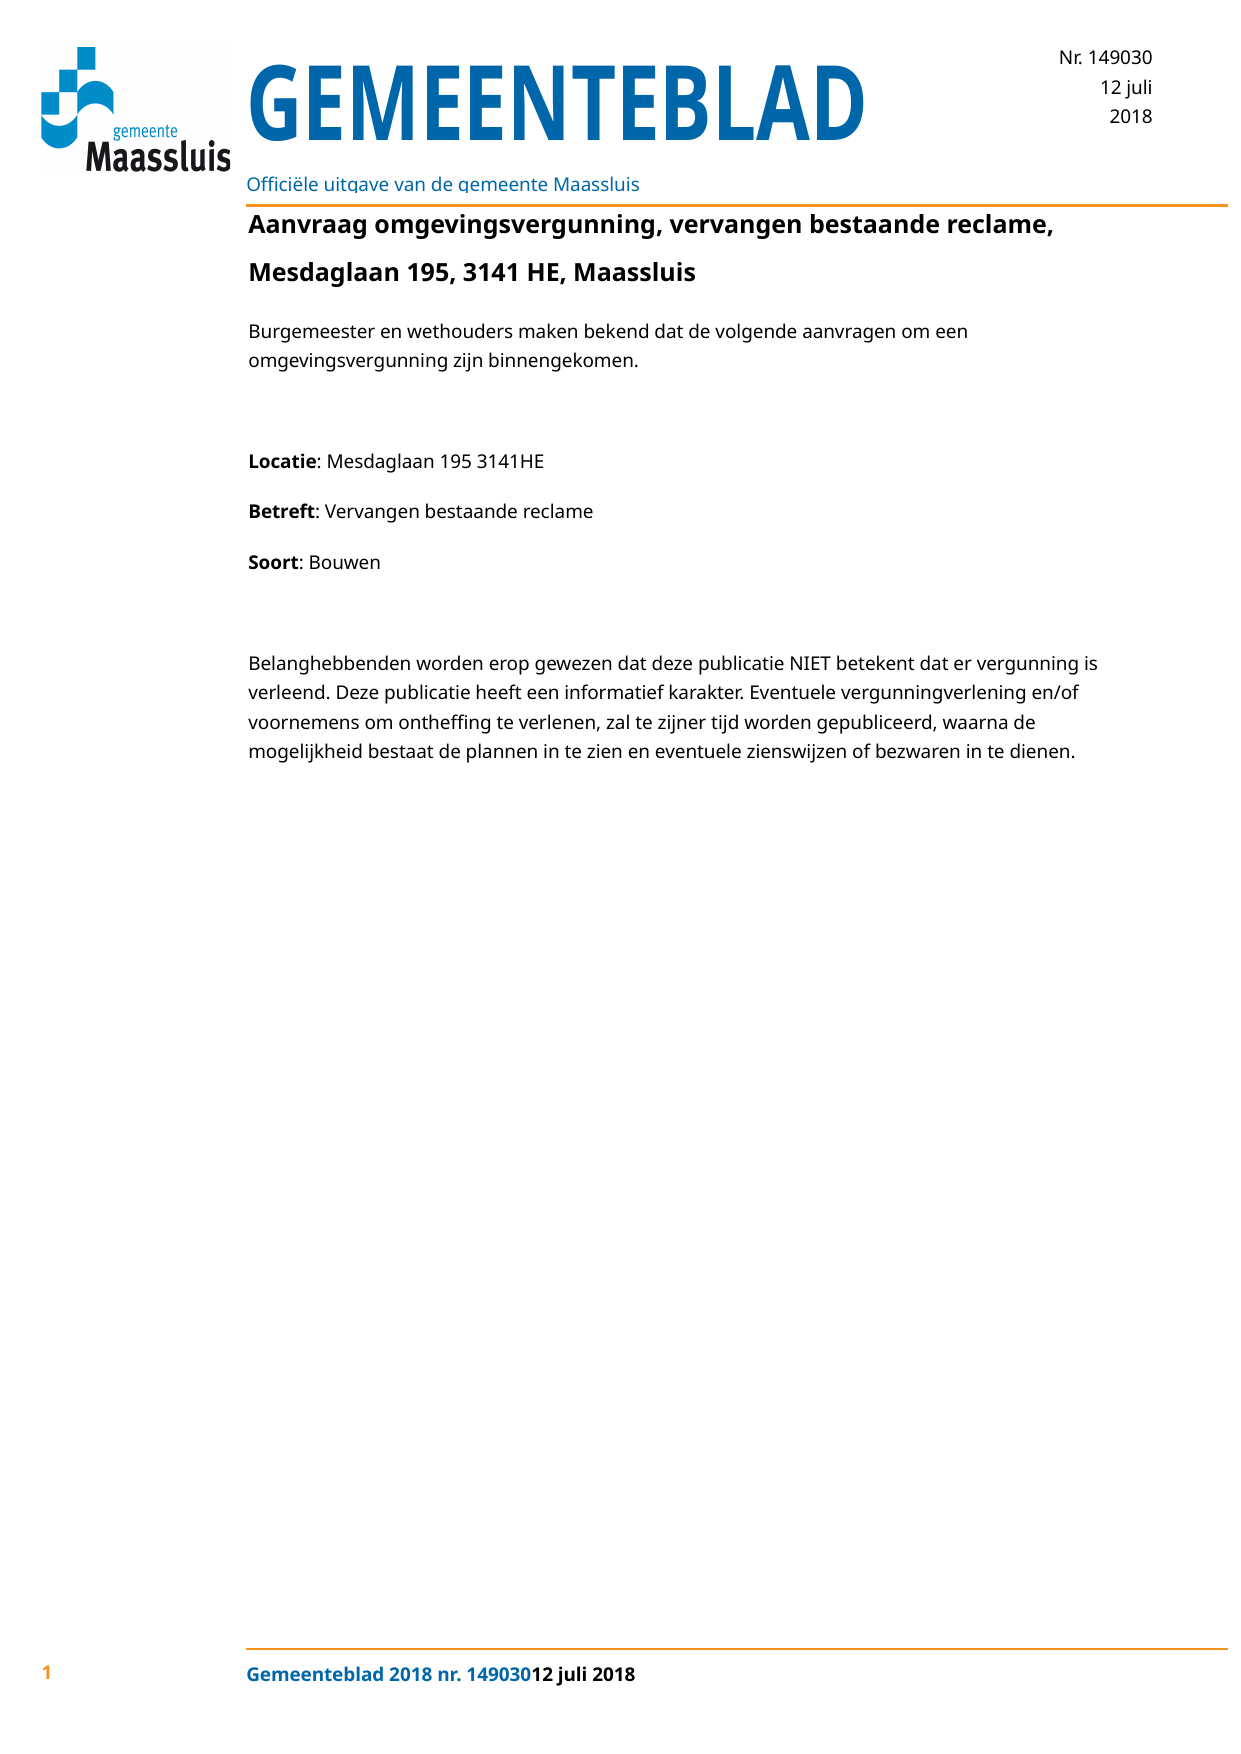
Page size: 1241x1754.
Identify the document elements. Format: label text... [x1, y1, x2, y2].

text Locatie: Mesdaglaan 195 3141HE [248, 448, 1152, 474]
text Belanghebbenden worden erop gewezen dat deze publicatie NIET betekent dat er vergunning is verleend. Deze publicatie heeft een informatief karakter. Eventuele vergunningverlening en/of voornemens om ontheffing te verlenen, zal te zijner tijd worden gepubliceerd, waarna de mogelijkheid bestaat de plannen in te zien en eventuele zienswijzen of bezwaren in te dienen. [248, 650, 1152, 764]
text Soort: Bouwen [248, 549, 1152, 575]
text Burgemeester en wethouders maken bekend dat de volgende aanvragen om een omgevingsvergunning zijn binnengekomen. [248, 318, 1152, 373]
picture [41, 47, 231, 172]
picture [41, 47, 77, 92]
text Betreft: Vervangen bestaande reclame [248, 499, 1152, 524]
text Aanvraag omgevingsvergunning, vervangen bestaande reclame, Mesdaglaan 195, 3141 HE, Maassluis [248, 207, 1152, 288]
